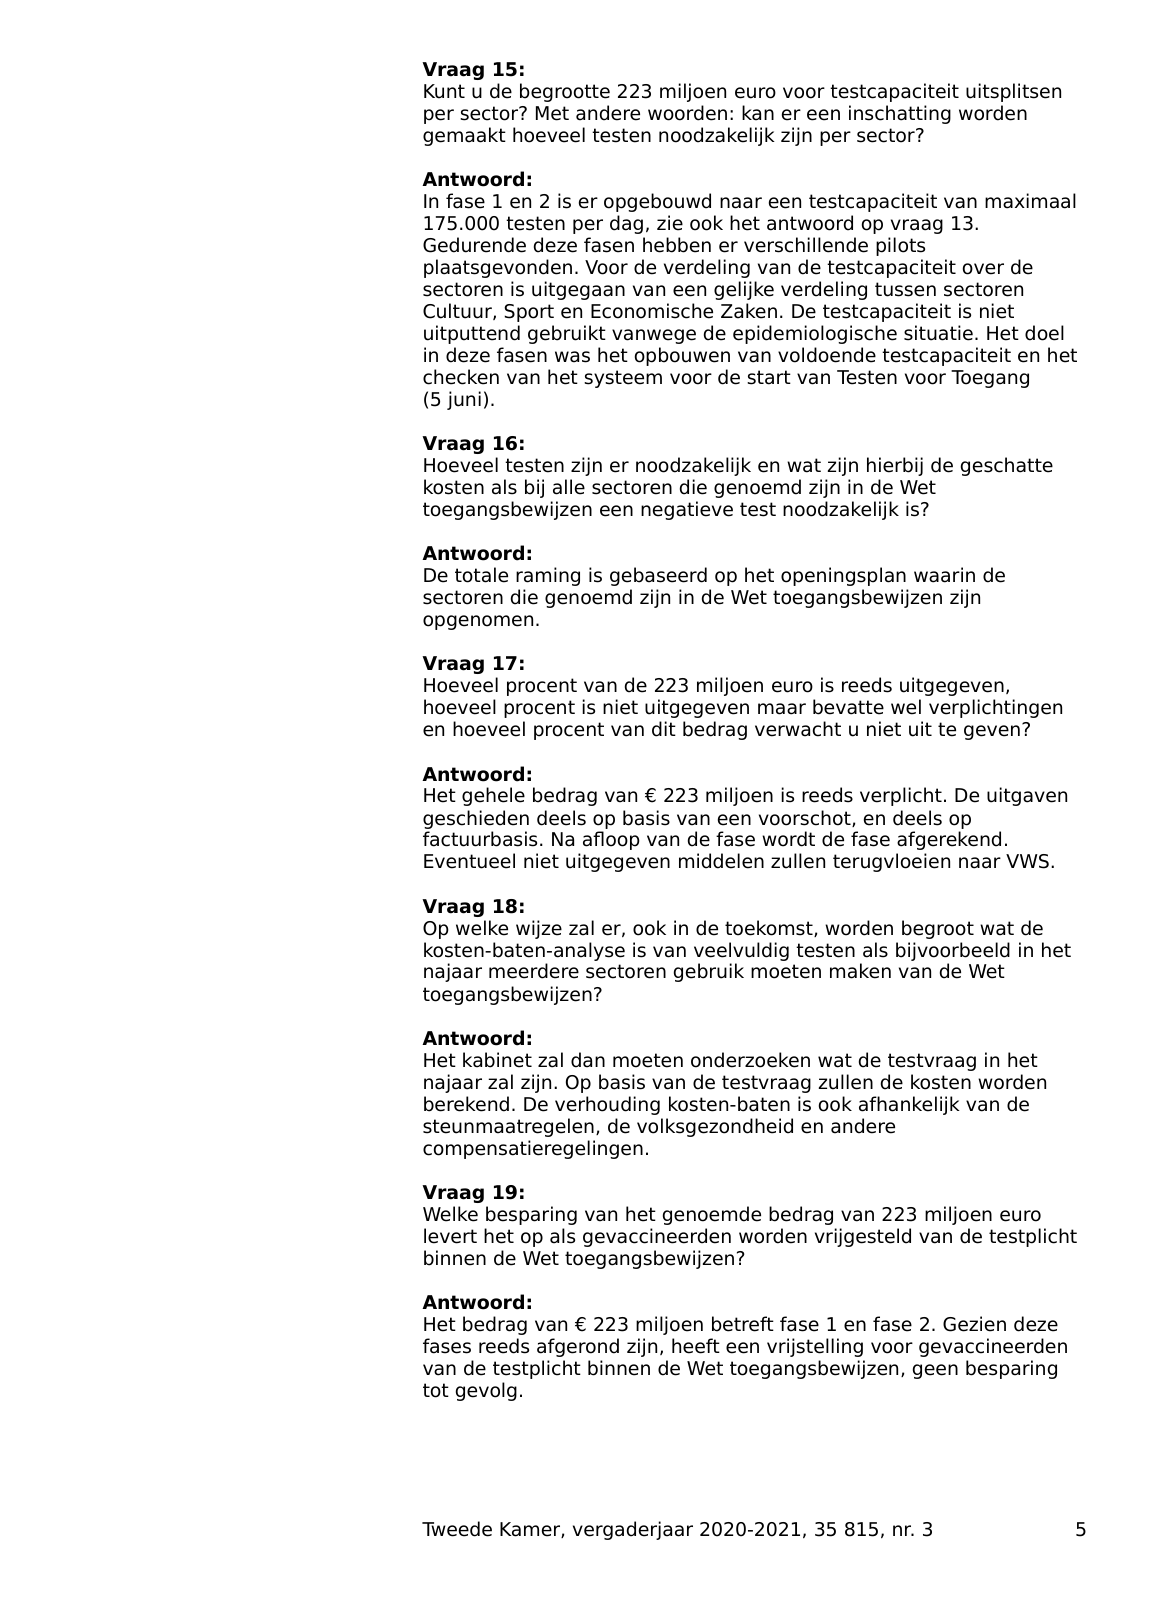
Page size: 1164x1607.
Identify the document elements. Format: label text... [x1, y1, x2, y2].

subtitle Vraag 18: [422, 896, 1087, 917]
subtitle Antwoord: [422, 169, 1087, 191]
text Kunt u de begrootte 223 miljoen euro voor testcapaciteit uitsplitsen per sector? Met andere woorden: kan er een inschatting worden gemaakt hoeveel testen noodzakelijk zijn per sector? [422, 81, 1087, 147]
text In fase 1 en 2 is er opgebouwd naar een testcapaciteit van maximaal 175.000 testen per dag, zie ook het antwoord op vraag 13. Gedurende deze fasen hebben er verschillende pilots plaatsgevonden. Voor de verdeling van de testcapaciteit over de sectoren is uitgegaan van een gelijke verdeling tussen sectoren Cultuur, Sport en Economische Zaken. De testcapaciteit is niet uitputtend gebruikt vanwege de epidemiologische situatie. Het doel in deze fasen was het opbouwen van voldoende testcapaciteit en het checken van het systeem voor de start van Testen voor Toegang (5 juni). [422, 191, 1087, 411]
subtitle Vraag 17: [422, 653, 1087, 675]
text Het kabinet zal dan moeten onderzoeken wat de testvraag in het najaar zal zijn. Op basis van de testvraag zullen de kosten worden berekend. De verhouding kosten-baten is ook afhankelijk van de steunmaatregelen, de volksgezondheid en andere compensatieregelingen. [422, 1049, 1087, 1159]
text Hoeveel testen zijn er noodzakelijk en wat zijn hierbij de geschatte kosten als bij alle sectoren die genoemd zijn in de Wet toegangsbewijzen een negatieve test noodzakelijk is? [422, 455, 1087, 521]
text De totale raming is gebaseerd op het openingsplan waarin de sectoren die genoemd zijn in de Wet toegangsbewijzen zijn opgenomen. [422, 565, 1087, 631]
subtitle Vraag 19: [422, 1182, 1087, 1204]
text Welke besparing van het genoemde bedrag van 223 miljoen euro levert het op als gevaccineerden worden vrijgesteld van de testplicht binnen de Wet toegangsbewijzen? [422, 1204, 1087, 1269]
text Op welke wijze zal er, ook in de toekomst, worden begroot wat de kosten-baten-analyse is van veelvuldig testen als bijvoorbeeld in het najaar meerdere sectoren gebruik moeten maken van de Wet toegangsbewijzen? [422, 917, 1087, 1005]
subtitle Antwoord: [422, 1028, 1087, 1049]
text Het bedrag van € 223 miljoen betreft fase 1 en fase 2. Gezien deze fases reeds afgerond zijn, heeft een vrijstelling voor gevaccineerden van de testplicht binnen de Wet toegangsbewijzen, geen besparing tot gevolg. [422, 1314, 1087, 1402]
subtitle Vraag 16: [422, 433, 1087, 455]
text Het gehele bedrag van € 223 miljoen is reeds verplicht. De uitgaven geschieden deels op basis van een voorschot, en deels op factuurbasis. Na afloop van de fase wordt de fase afgerekend. Eventueel niet uitgegeven middelen zullen terugvloeien naar VWS. [422, 785, 1087, 873]
subtitle Antwoord: [422, 543, 1087, 565]
subtitle Vraag 15: [422, 59, 1087, 81]
subtitle Antwoord: [422, 763, 1087, 785]
subtitle Antwoord: [422, 1292, 1087, 1314]
text Hoeveel procent van de 223 miljoen euro is reeds uitgegeven, hoeveel procent is niet uitgegeven maar bevatte wel verplichtingen en hoeveel procent van dit bedrag verwacht u niet uit te geven? [422, 675, 1087, 741]
